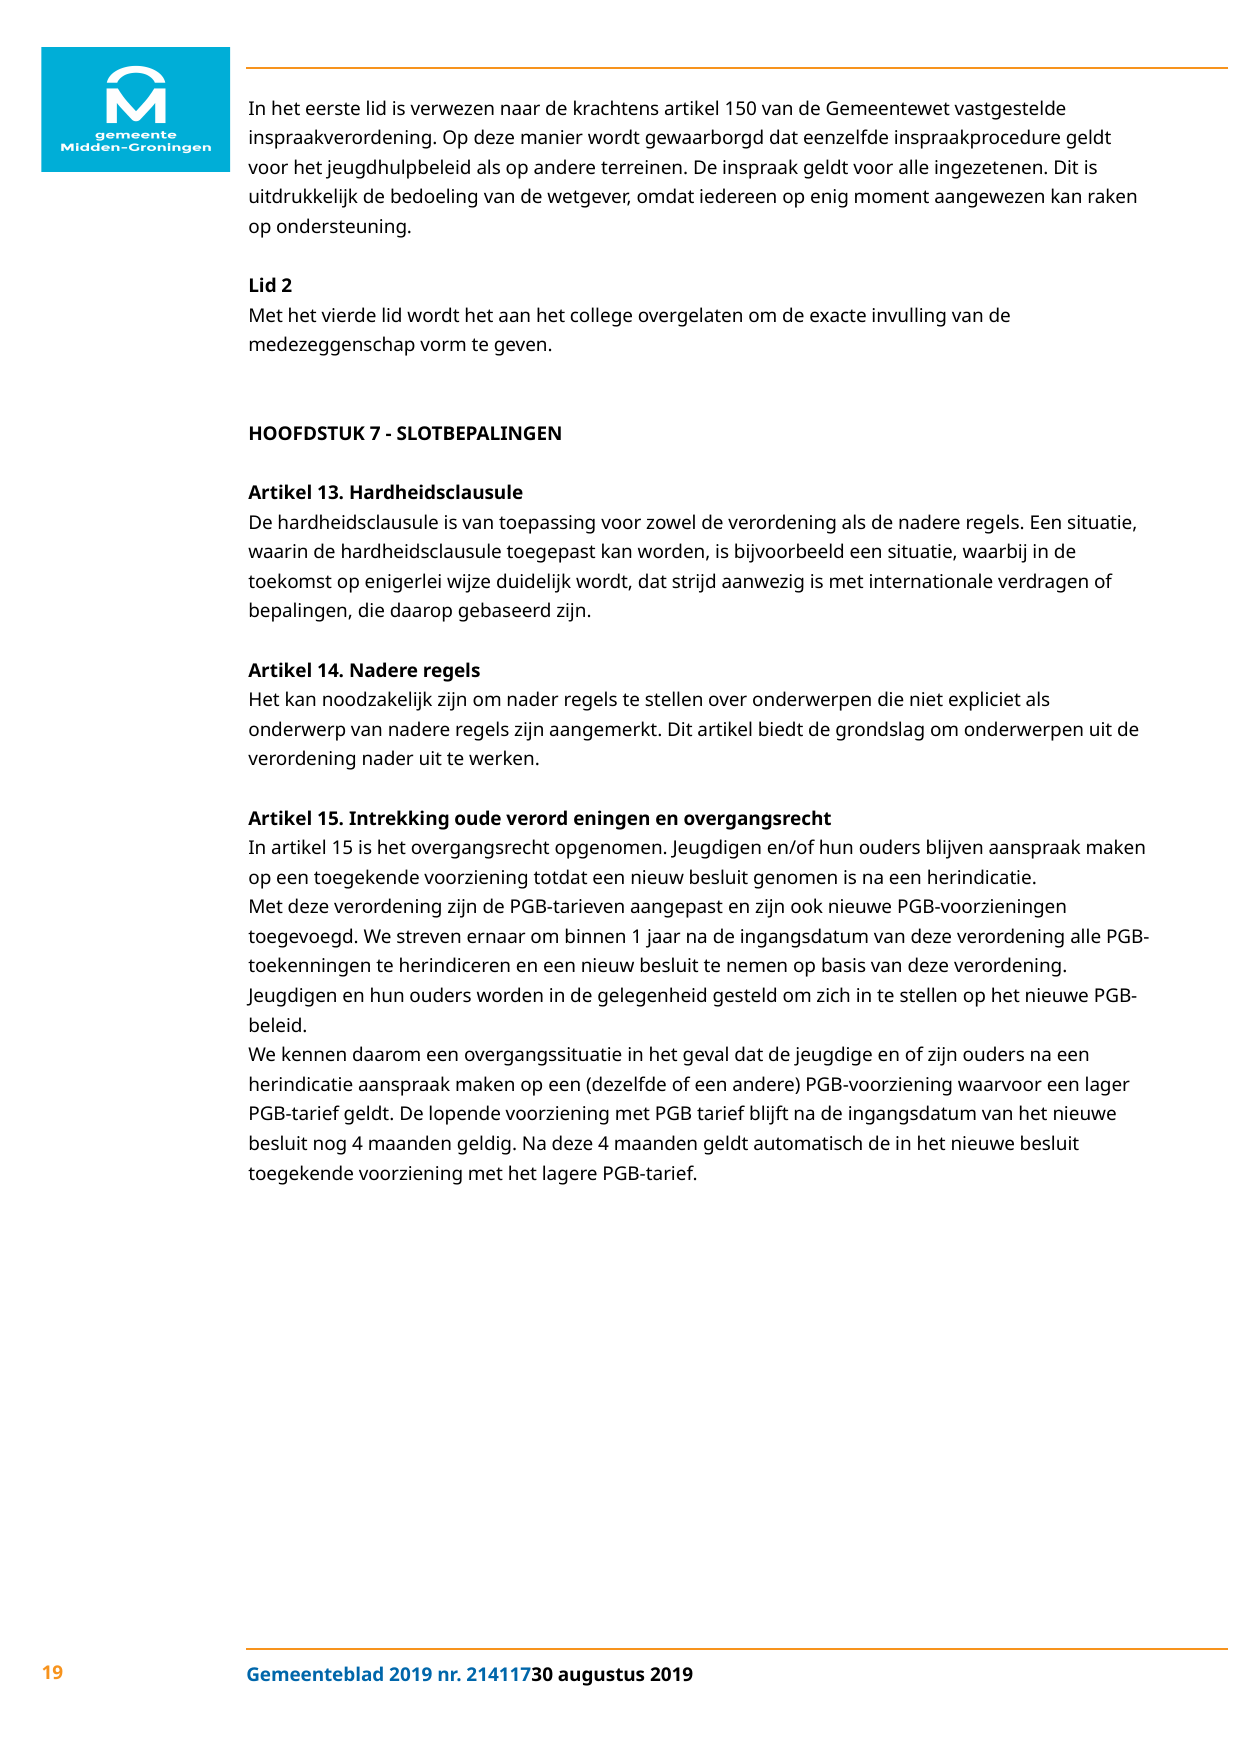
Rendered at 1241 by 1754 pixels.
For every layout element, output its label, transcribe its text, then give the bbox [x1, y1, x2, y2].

picture [184, 146, 190, 153]
text Artikel 15. Intrekking oude verord eningen en overgangsrecht [248, 805, 1152, 831]
text Met het vierde lid wordt het aan het college overgelaten om de exacte invulling van de medezeggenschap vorm te geven. [248, 302, 1152, 357]
text Met deze verordening zijn de PGB-tarieven aangepast en zijn ook nieuwe PGB-voorzieningen toegevoegd. We streven ernaar om binnen 1 jaar na de ingangsdatum van deze verordening alle PGB-toekenningen te herindiceren en een nieuw besluit te nemen op basis van deze verordening. Jeugdigen en hun ouders worden in de gelegenheid gesteld om zich in te stellen op het nieuwe PGB-beleid. [248, 893, 1152, 1038]
text We kennen daarom een overgangssituatie in het geval dat de jeugdige en of zijn ouders na een herindicatie aanspraak maken op een (dezelfde of een andere) PGB-voorziening waarvoor een lager PGB-tarief geldt. De lopende voorziening met PGB tarief blijft na de ingangsdatum van het nieuwe besluit nog 4 maanden geldig. Na deze 4 maanden geldt automatisch de in het nieuwe besluit toegekende voorziening met het lagere PGB-tarief. [248, 1041, 1152, 1186]
text Artikel 14. Nadere regels [248, 657, 1152, 683]
text De hardheidsclausule is van toepassing voor zowel de verordening als de nadere regels. Een situatie, waarin de hardheidsclausule toegepast kan worden, is bijvoorbeeld een situatie, waarbij in de toekomst op enigerlei wijze duidelijk wordt, dat strijd aanwezig is met internationale verdragen of bepalingen, die daarop gebaseerd zijn. [248, 509, 1152, 623]
text Artikel 13. Hardheidsclausule [248, 479, 1152, 505]
text In artikel 15 is het overgangsrecht opgenomen. Jeugdigen en/of hun ouders blijven aanspraak maken op een toegekende voorziening totdat een nieuw besluit genomen is na een herindicatie. [248, 834, 1152, 890]
text Het kan noodzakelijk zijn om nader regels te stellen over onderwerpen die niet expliciet als onderwerp van nadere regels zijn aangemerkt. Dit artikel biedt de grondslag om onderwerpen uit de verordening nader uit te werken. [248, 686, 1152, 771]
text In het eerste lid is verwezen naar de krachtens artikel 150 van de Gemeentewet vastgestelde inspraakverordening. Op deze manier wordt gewaarborgd dat eenzelfde inspraakprocedure geldt voor het jeugdhulpbeleid als op andere terreinen. De inspraak geldt voor alle ingezetenen. Dit is uitdrukkelijk de bedoeling van de wetgever, omdat iedereen op enig moment aangewezen kan raken op ondersteuning. [248, 95, 1152, 239]
picture [108, 66, 164, 82]
text HOOFDSTUK 7 - SLOTBEPALINGEN [248, 420, 1152, 446]
text Lid 2 [248, 272, 1152, 298]
picture [107, 89, 165, 122]
